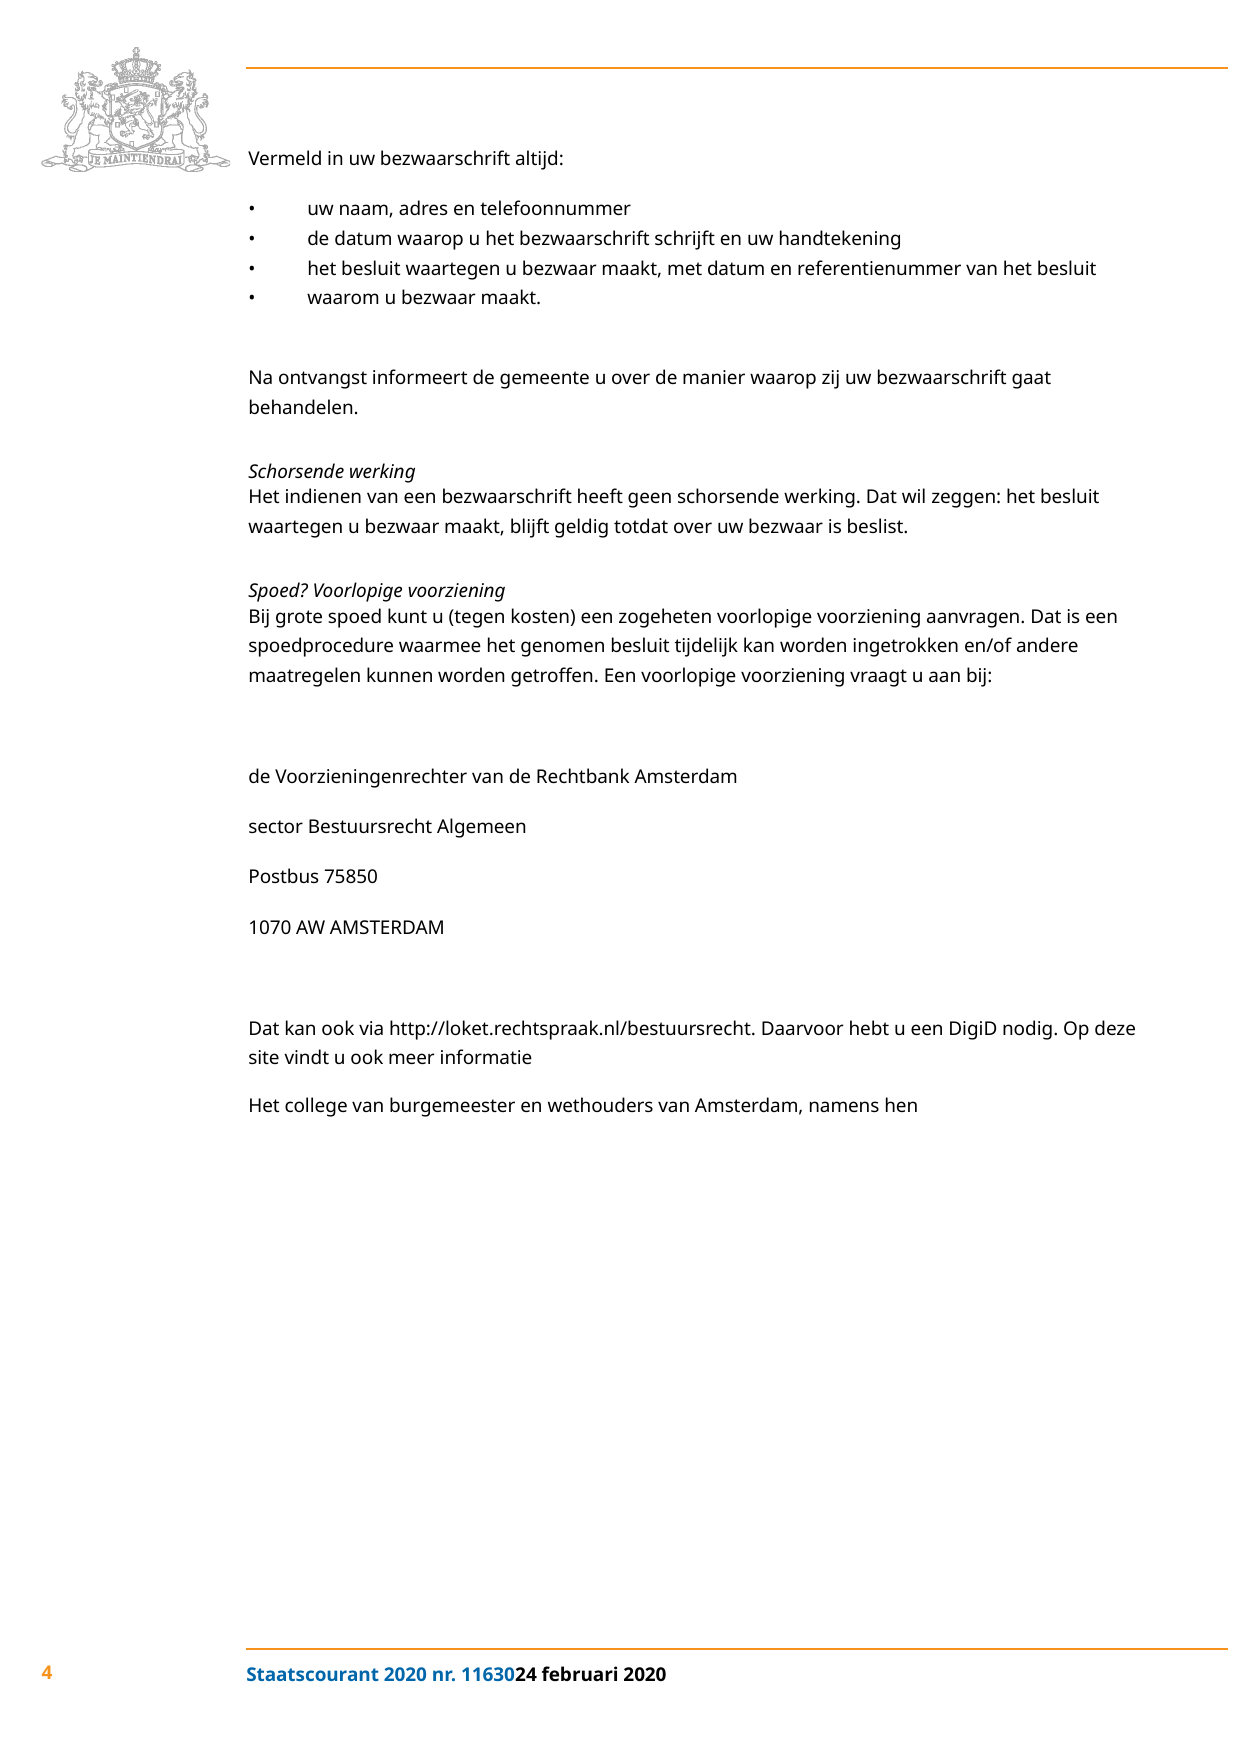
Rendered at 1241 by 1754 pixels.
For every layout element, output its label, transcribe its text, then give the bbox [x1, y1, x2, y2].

text Spoed? Voorlopige voorziening [248, 577, 1152, 603]
text Na ontvangst informeert de gemeente u over de manier waarop zij uw bezwaarschrift gaat behandelen. [248, 364, 1152, 420]
list de datum waarop u het bezwaarschrift schrijft en uw handtekening [248, 225, 1152, 251]
text Vermeld in uw bezwaarschrift altijd: [248, 145, 1152, 171]
text Schorsende werking [248, 458, 1152, 484]
text Het college van burgemeester en wethouders van Amsterdam, namens hen [248, 1092, 1152, 1118]
list het besluit waartegen u bezwaar maakt, met datum en referentienummer van het besluit [248, 255, 1152, 281]
list waarom u bezwaar maakt. [248, 284, 1152, 310]
picture [41, 47, 231, 172]
text Postbus 75850 [248, 864, 1152, 889]
list uw naam, adres en telefoonnummer [248, 196, 1152, 221]
text 1070 AW AMSTERDAM [248, 914, 1152, 940]
text de Voorzieningenrechter van de Rechtbank Amsterdam [248, 763, 1152, 789]
text Bij grote spoed kunt u (tegen kosten) een zogeheten voorlopige voorziening aanvragen. Dat is een spoedprocedure waarmee het genomen besluit tijdelijk kan worden ingetrokken en/of andere maatregelen kunnen worden getroffen. Een voorlopige voorziening vraagt u aan bij: [248, 603, 1152, 688]
text Dat kan ook via http://loket.rechtspraak.nl/bestuursrecht. Daarvoor hebt u een DigiD nodig. Op deze site vindt u ook meer informatie [248, 1015, 1152, 1070]
text sector Bestuursrecht Algemeen [248, 813, 1152, 839]
text Het indienen van een bezwaarschrift heeft geen schorsende werking. Dat wil zeggen: het besluit waartegen u bezwaar maakt, blijft geldig totdat over uw bezwaar is beslist. [248, 484, 1152, 539]
